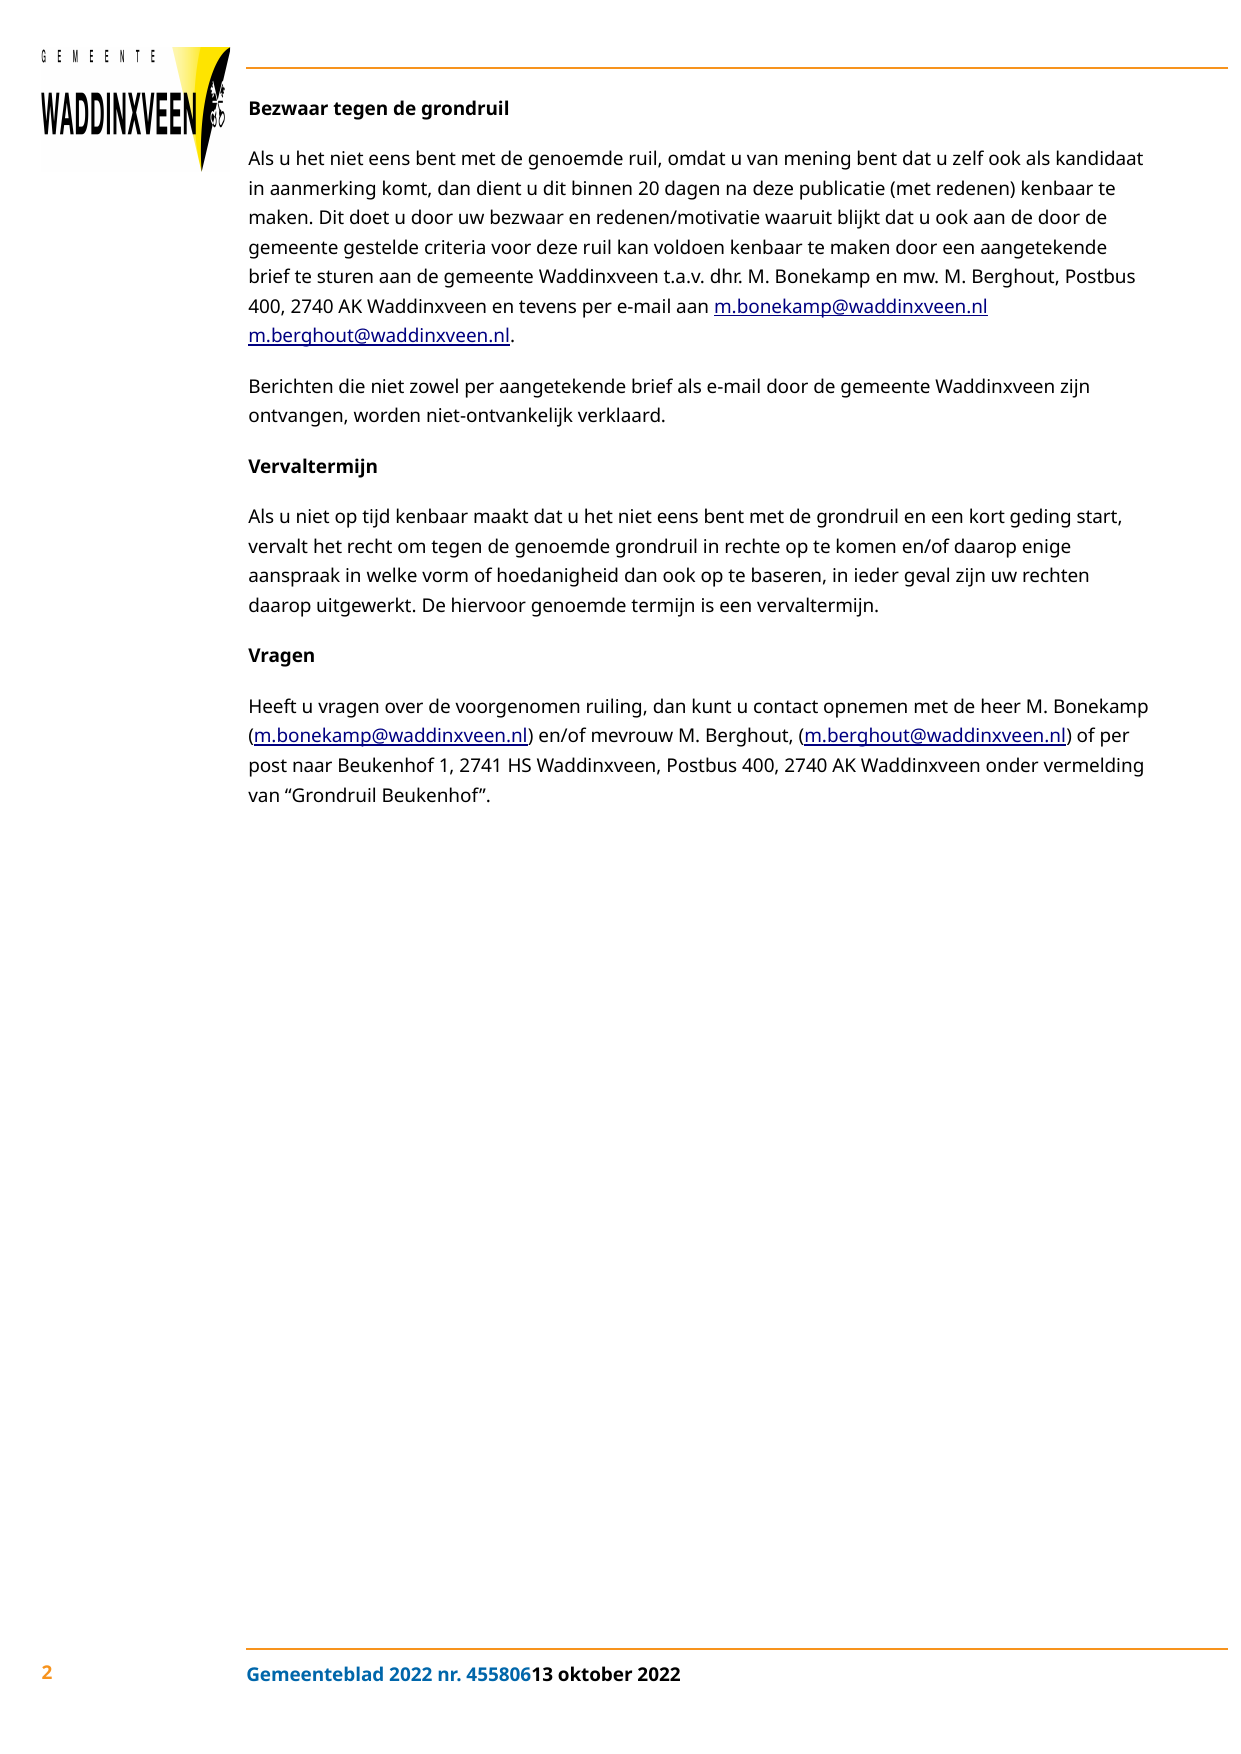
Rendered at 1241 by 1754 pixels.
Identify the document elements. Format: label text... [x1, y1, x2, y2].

text Bezwaar tegen de grondruil [248, 95, 1152, 121]
text Berichten die niet zowel per aangetekende brief als e-mail door de gemeente Waddinxveen zijn ontvangen, worden niet-ontvankelijk verklaard. [248, 373, 1152, 428]
text Als u niet op tijd kenbaar maakt dat u het niet eens bent met de grondruil en een kort geding start, vervalt het recht om tegen de genoemde grondruil in rechte op te komen en/of daarop enige aanspraak in welke vorm of hoedanigheid dan ook op te baseren, in ieder geval zijn uw rechten daarop uitgewerkt. De hiervoor genoemde termijn is een vervaltermijn. [248, 503, 1152, 618]
text Heeft u vragen over de voorgenomen ruiling, dan kunt u contact opnemen met de heer M. Bonekamp (m.bonekamp@waddinxveen.nl) en/of mevrouw M. Berghout, (m.berghout@waddinxveen.nl) of per post naar Beukenhof 1, 2741 HS Waddinxveen, Postbus 400, 2740 AK Waddinxveen onder vermelding van “Grondruil Beukenhof”. [248, 693, 1152, 808]
picture [41, 47, 231, 172]
text Vragen [248, 643, 1152, 668]
text Vervaltermijn [248, 453, 1152, 479]
text Als u het niet eens bent met de genoemde ruil, omdat u van mening bent dat u zelf ook als kandidaat in aanmerking komt, dan dient u dit binnen 20 dagen na deze publicatie (met redenen) kenbaar te maken. Dit doet u door uw bezwaar en redenen/motivatie waaruit blijkt dat u ook aan de door de gemeente gestelde criteria voor deze ruil kan voldoen kenbaar te maken door een aangetekende brief te sturen aan de gemeente Waddinxveen t.a.v. dhr. M. Bonekamp en mw. M. Berghout, Postbus 400, 2740 AK Waddinxveen en tevens per e-mail aan m.bonekamp@waddinxveen.nl m.berghout@waddinxveen.nl. [248, 145, 1152, 348]
